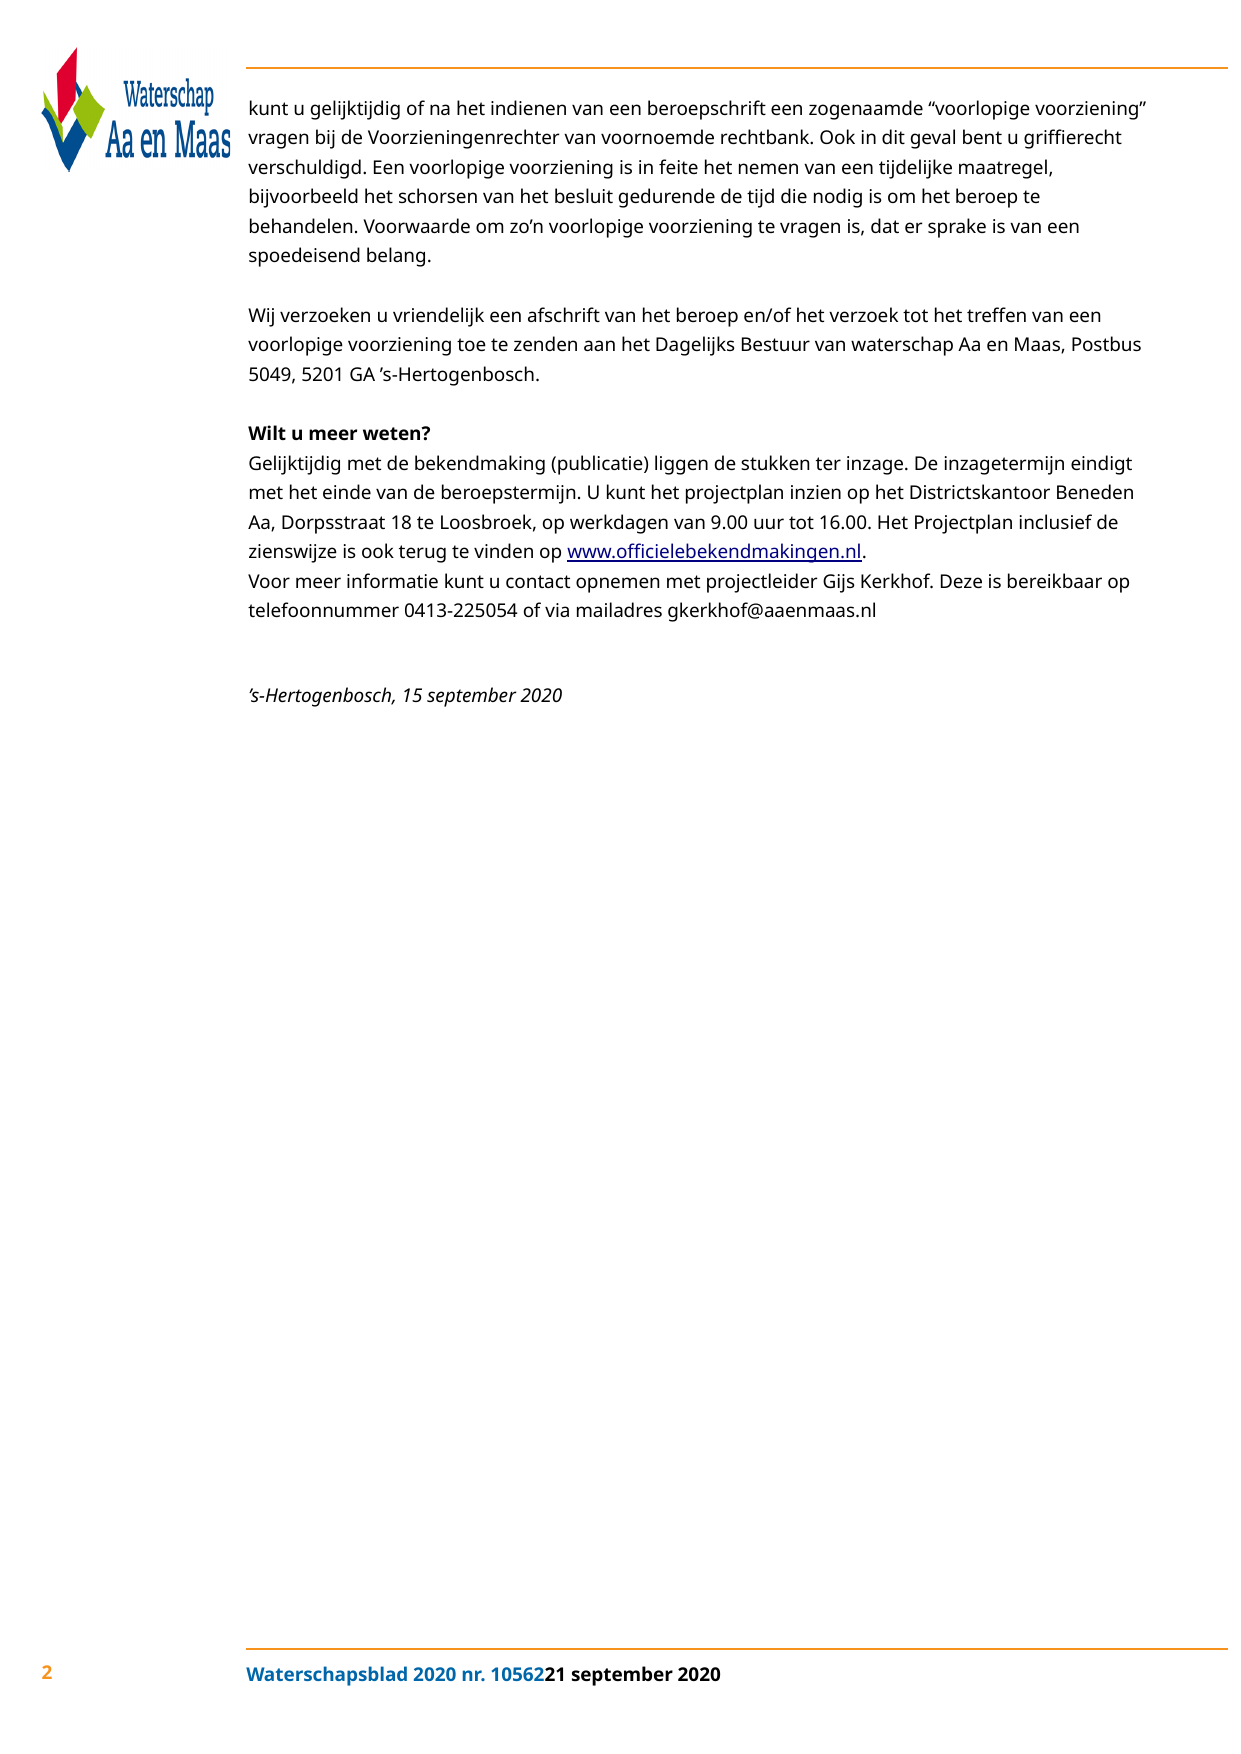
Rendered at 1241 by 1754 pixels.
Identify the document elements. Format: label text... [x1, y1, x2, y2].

picture [41, 47, 231, 172]
text Voor meer informatie kunt u contact opnemen met projectleider Gijs Kerkhof. Deze is bereikbaar op telefoonnummer 0413-225054 of via mailadres gkerkhof@aaenmaas.nl [248, 568, 1152, 623]
text Gelijktijdig met de bekendmaking (publicatie) liggen de stukken ter inzage. De inzagetermijn eindigt met het einde van de beroepstermijn. U kunt het projectplan inzien op het Districtskantoor Beneden Aa, Dorpsstraat 18 te Loosbroek, op werkdagen van 9.00 uur tot 16.00. Het Projectplan inclusief de zienswijze is ook terug te vinden op www.officielebekendmakingen.nl. [248, 450, 1152, 564]
text Wij verzoeken u vriendelijk een afschrift van het beroep en/of het verzoek tot het treffen van een voorlopige voorziening toe te zenden aan het Dagelijks Bestuur van waterschap Aa en Maas, Postbus 5049, 5201 GA ’s-Hertogenbosch. [248, 302, 1152, 387]
text kunt u gelijktijdig of na het indienen van een beroepschrift een zogenaamde “voorlopige voorziening” vragen bij de Voorzieningenrechter van voornoemde rechtbank. Ook in dit geval bent u griffierecht verschuldigd. Een voorlopige voorziening is in feite het nemen van een tijdelijke maatregel, bijvoorbeeld het schorsen van het besluit gedurende de tijd die nodig is om het beroep te behandelen. Voorwaarde om zo’n voorlopige voorziening te vragen is, dat er sprake is van een spoedeisend belang. [248, 95, 1152, 268]
text ’s-Hertogenbosch, 15 september 2020 [248, 683, 1152, 708]
text Wilt u meer weten? [248, 420, 1152, 446]
